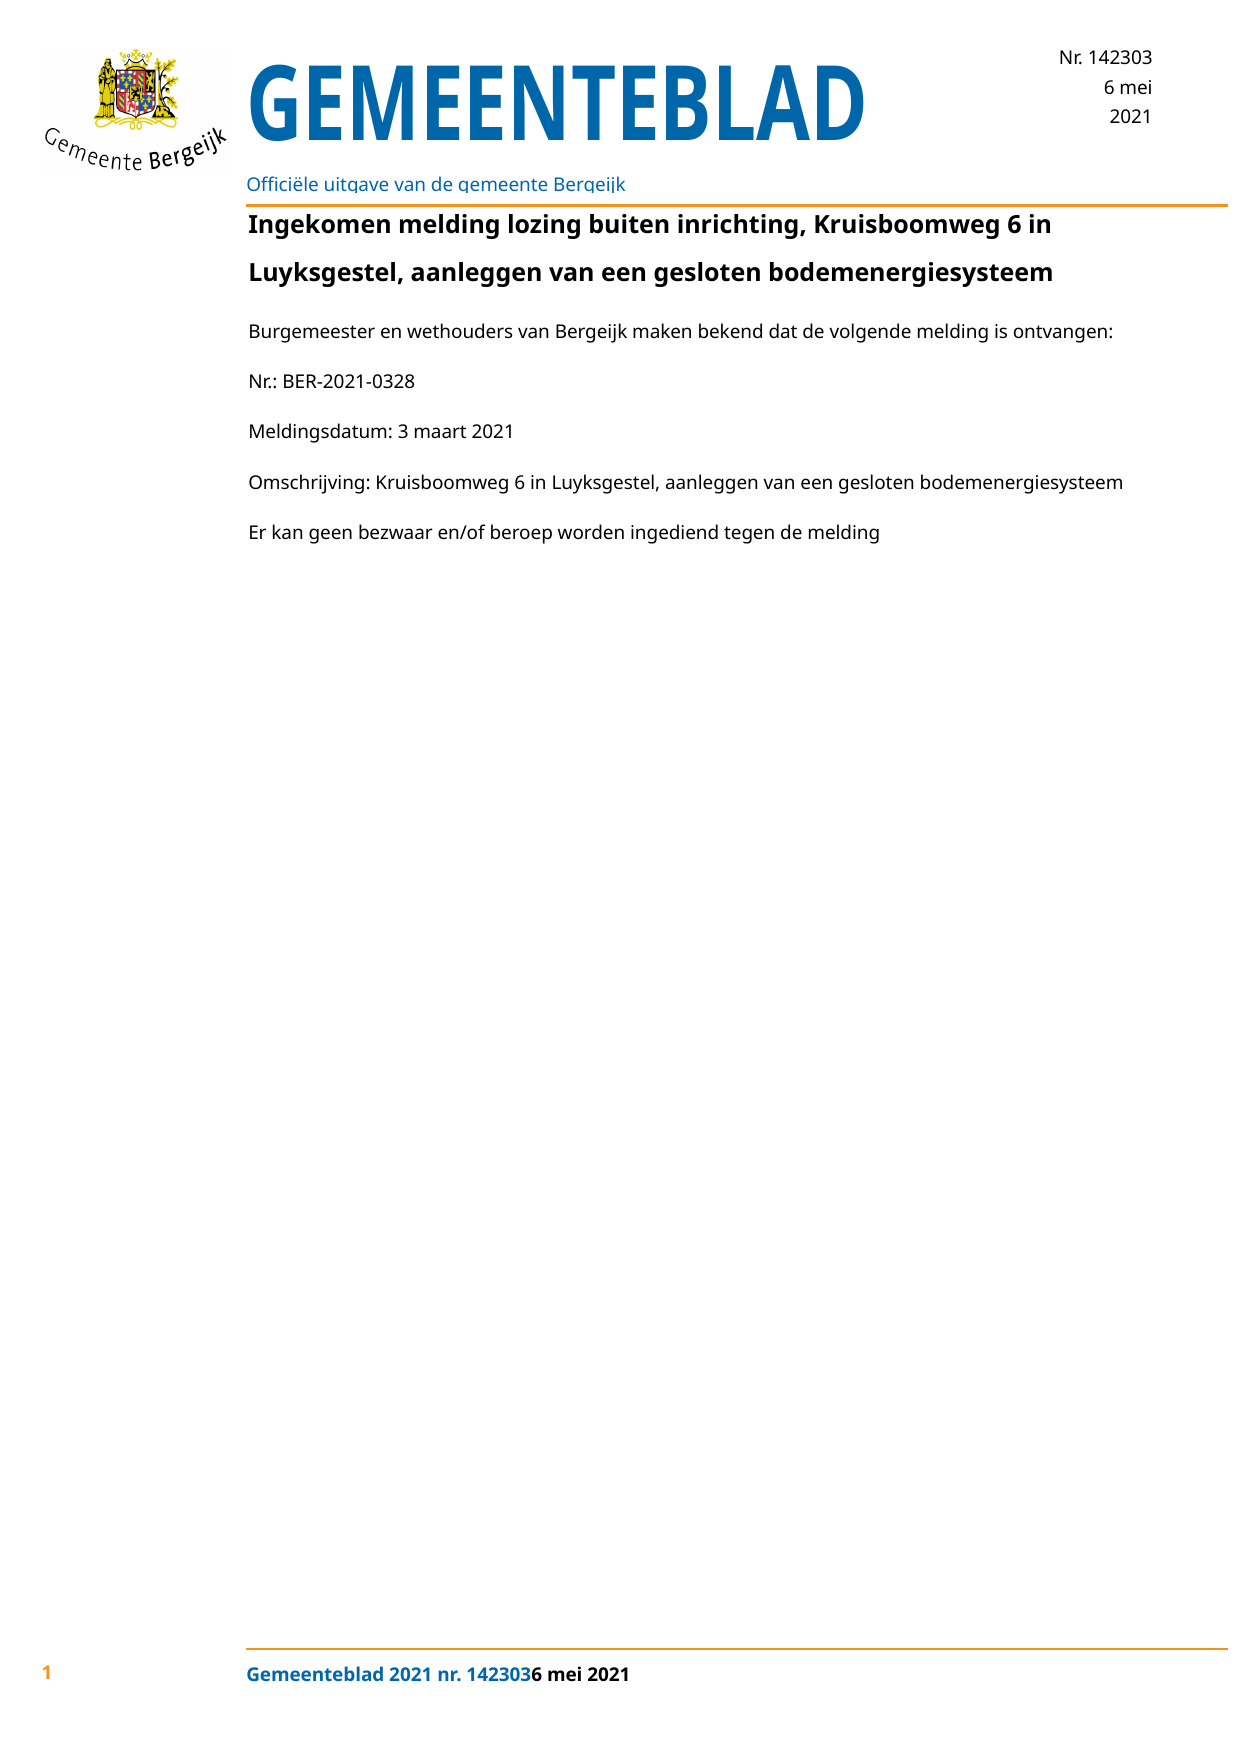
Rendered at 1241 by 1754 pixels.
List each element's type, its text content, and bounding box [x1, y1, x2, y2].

picture [41, 47, 231, 172]
text Nr.: BER-2021-0328 [248, 368, 1152, 394]
text Er kan geen bezwaar en/of beroep worden ingediend tegen de melding [248, 519, 1152, 545]
text Ingekomen melding lozing buiten inrichting, Kruisboomweg 6 in Luyksgestel, aanleggen van een gesloten bodemenergiesysteem [248, 207, 1152, 288]
text Omschrijving: Kruisboomweg 6 in Luyksgestel, aanleggen van een gesloten bodemenergiesysteem [248, 469, 1152, 495]
text Meldingsdatum: 3 maart 2021 [248, 419, 1152, 444]
text Burgemeester en wethouders van Bergeijk maken bekend dat de volgende melding is ontvangen: [248, 318, 1152, 344]
